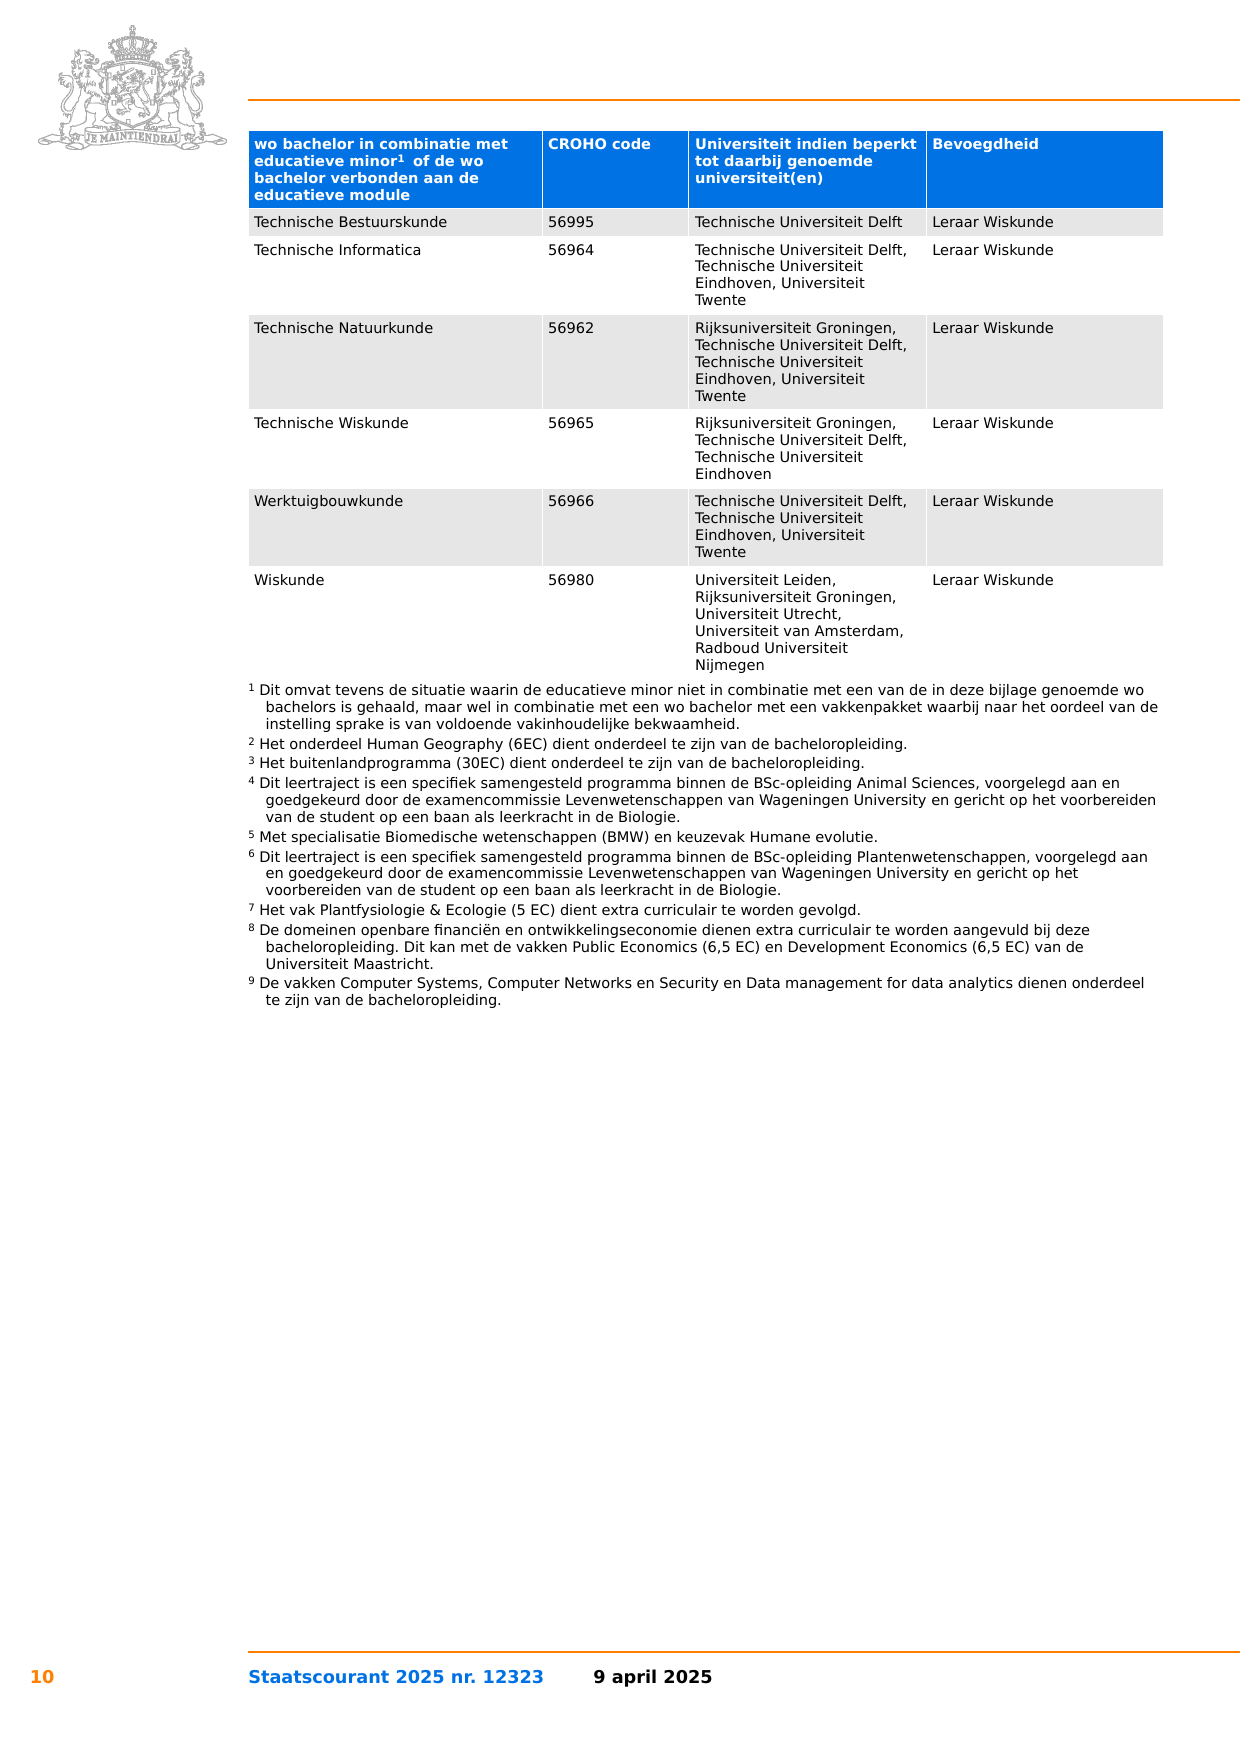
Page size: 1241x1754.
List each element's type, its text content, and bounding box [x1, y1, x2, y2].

table_header wo bachelor in combinatie met educatieve minor1 of de wo bachelor verbonden aan de educatieve module [249, 131, 542, 208]
table_cell Technische Informatica [249, 237, 542, 314]
table_cell 56965 [543, 410, 688, 488]
table_cell Wiskunde [249, 567, 542, 678]
table_cell 56964 [543, 237, 688, 314]
table_cell Leraar Wiskunde [927, 237, 1163, 314]
table_cell Technische Universiteit Delft [689, 209, 926, 236]
table_cell Technische Universiteit Delft, Technische Universiteit Eindhoven, Universiteit Twente [689, 489, 926, 566]
table_cell Technische Bestuurskunde [249, 209, 542, 236]
table_cell Technische Natuurkunde [249, 315, 542, 409]
table_cell Leraar Wiskunde [927, 209, 1163, 236]
table_cell Leraar Wiskunde [927, 410, 1163, 488]
table_cell Leraar Wiskunde [927, 489, 1163, 566]
table_cell 1 Dit omvat tevens de situatie waarin de educatieve minor niet in combinatie met een van de in deze bijlage genoemde wo bachelors is gehaald, maar wel in combinatie met een wo bachelor met een vakkenpakket waarbij naar het oordeel van de instelling sprake is van voldoende vakinhoudelijke bekwaamheid. 2 Het onderdeel Human Geography (6EC) dient onderdeel te zijn van de bacheloropleiding. 3 Het buitenlandprogramma (30EC) dient onderdeel te zijn van de bacheloropleiding. 4 Dit leertraject is een specifiek samengesteld programma binnen de BSc-opleiding Animal Sciences, voorgelegd aan en goedgekeurd door de examencommissie Levenwetenschappen van Wageningen University en gericht op het voorbereiden van de student op een baan als leerkracht in de Biologie. 5 Met specialisatie Biomedische wetenschappen (BMW) en keuzevak Humane evolutie. 6 Dit leertraject is een specifiek samengesteld programma binnen de BSc-opleiding Plantenwetenschappen, voorgelegd aan en goedgekeurd door de examencommissie Levenwetenschappen van Wageningen University en gericht op het voorbereiden van de student op een baan als leerkracht in de Biologie. 7 Het vak Plantfysiologie & Ecologie (5 EC) dient extra curriculair te worden gevolgd. 8 De domeinen openbare financiën en ontwikkelingseconomie dienen extra curriculair te worden aangevuld bij deze bacheloropleiding. Dit kan met de vakken Public Economics (6,5 EC) en Development Economics (6,5 EC) van de Universiteit Maastricht. 9 De vakken Computer Systems, Computer Networks en Security en Data management for data analytics dienen onderdeel te zijn van de bacheloropleiding. [248, 679, 1163, 1009]
table_cell Technische Wiskunde [249, 410, 542, 488]
table_cell 56980 [543, 567, 688, 678]
table_cell Leraar Wiskunde [927, 315, 1163, 409]
table_header CROHO code [543, 131, 688, 208]
table_cell 56995 [543, 209, 688, 236]
table_cell Rijksuniversiteit Groningen, Technische Universiteit Delft, Technische Universiteit Eindhoven, Universiteit Twente [689, 315, 926, 409]
table_cell Technische Universiteit Delft, Technische Universiteit Eindhoven, Universiteit Twente [689, 237, 926, 314]
table_cell 56962 [543, 315, 688, 409]
table_cell Universiteit Leiden, Rijksuniversiteit Groningen, Universiteit Utrecht, Universiteit van Amsterdam, Radboud Universiteit Nijmegen [689, 567, 926, 678]
picture [38, 25, 227, 150]
table_cell Werktuigbouwkunde [249, 489, 542, 566]
table_header Universiteit indien beperkt tot daarbij genoemde universiteit(en) [689, 131, 926, 208]
table_header Bevoegdheid [927, 131, 1163, 208]
table_cell 56966 [543, 489, 688, 566]
table_cell Leraar Wiskunde [927, 567, 1163, 678]
table_cell Rijksuniversiteit Groningen, Technische Universiteit Delft, Technische Universiteit Eindhoven [689, 410, 926, 488]
